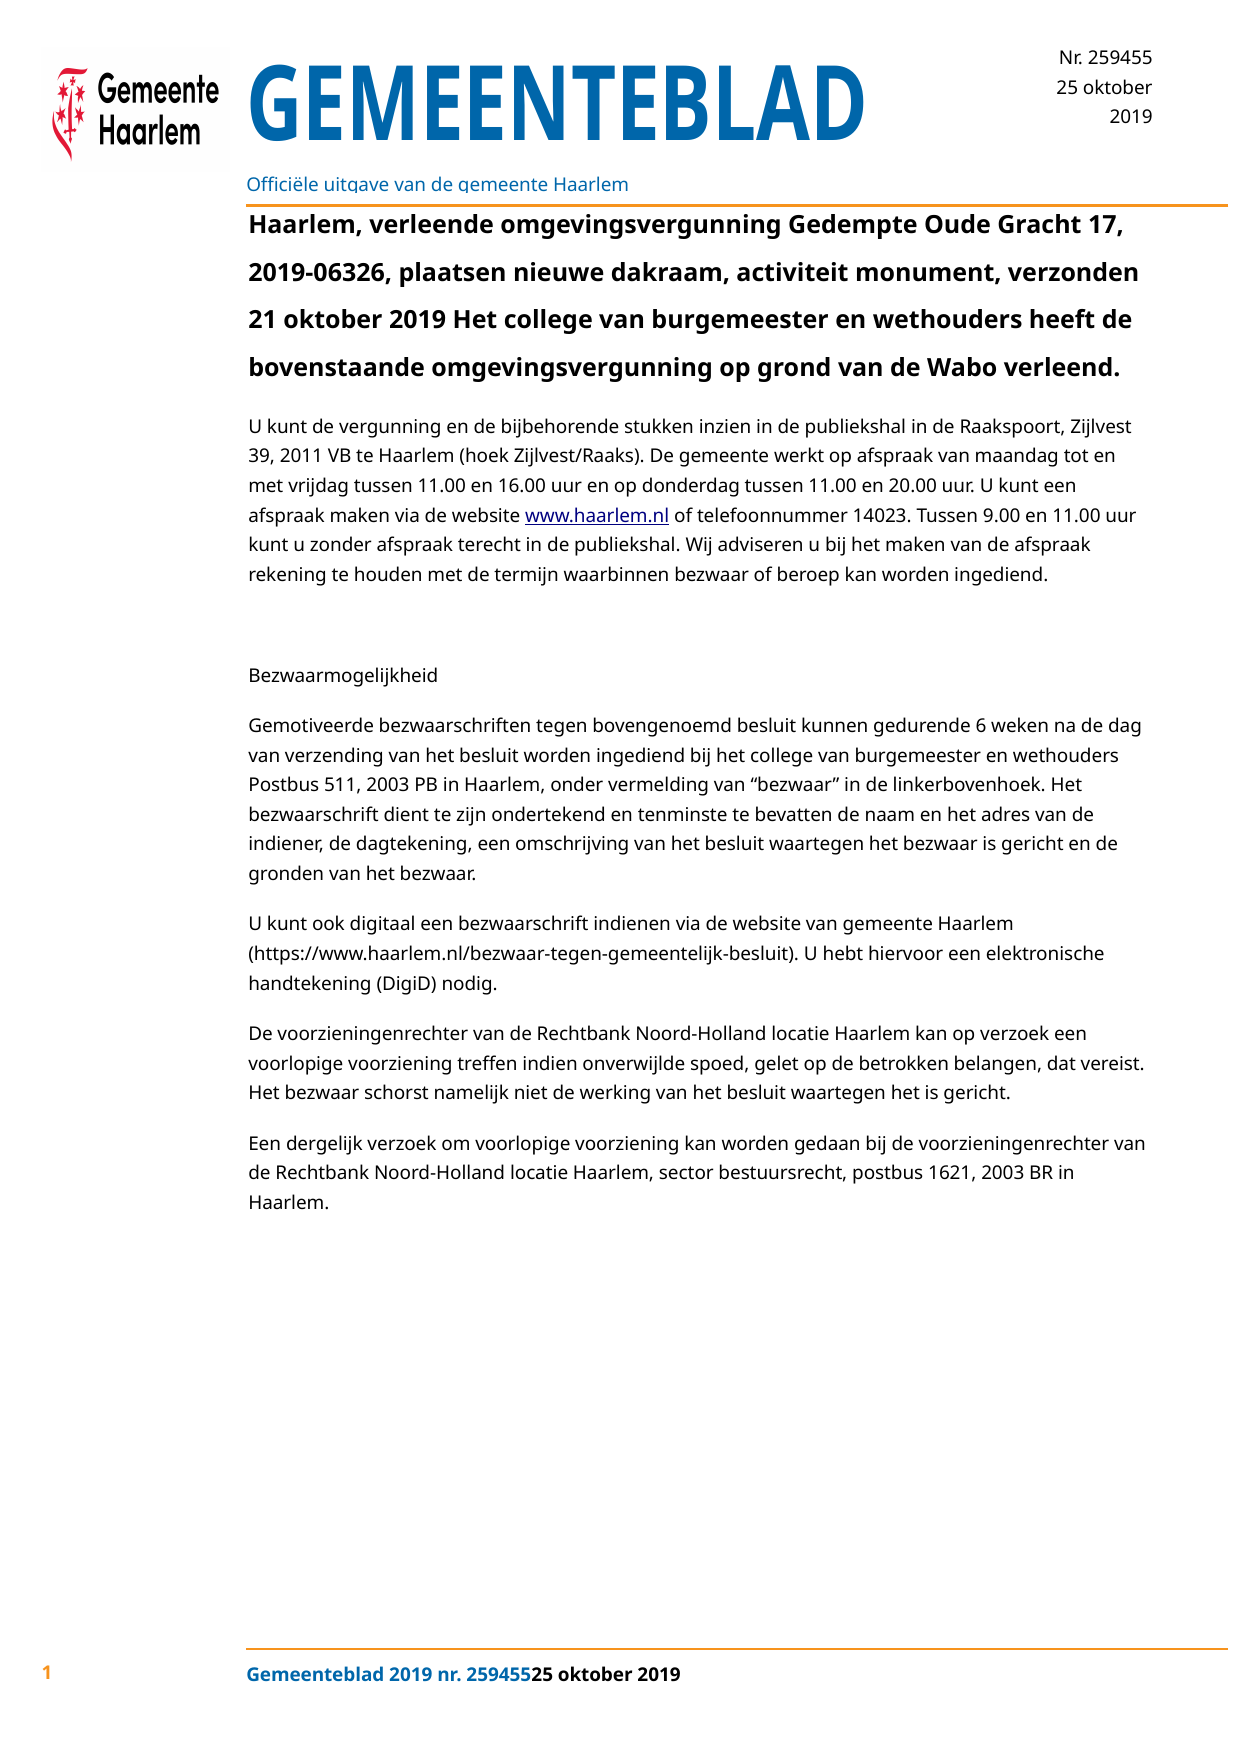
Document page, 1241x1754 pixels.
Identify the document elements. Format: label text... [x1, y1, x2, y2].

text De voorzieningenrechter van de Rechtbank Noord-Holland locatie Haarlem kan op verzoek een voorlopige voorziening treffen indien onverwijlde spoed, gelet op de betrokken belangen, dat vereist. Het bezwaar schorst namelijk niet de werking van het besluit waartegen het is gericht. [248, 1020, 1152, 1105]
text U kunt de vergunning en de bijbehorende stukken inzien in de publiekshal in de Raakspoort, Zijlvest 39, 2011 VB te Haarlem (hoek Zijlvest/Raaks). De gemeente werkt op afspraak van maandag tot en met vrijdag tussen 11.00 en 16.00 uur en op donderdag tussen 11.00 en 20.00 uur. U kunt een afspraak maken via de website www.haarlem.nl of telefoonnummer 14023. Tussen 9.00 en 11.00 uur kunt u zonder afspraak terecht in de publiekshal. Wij adviseren u bij het maken van de afspraak rekening te houden met de termijn waarbinnen bezwaar of beroep kan worden ingediend. [248, 413, 1152, 587]
text Haarlem, verleende omgevingsvergunning Gedempte Oude Gracht 17, 2019-06326, plaatsen nieuwe dakraam, activiteit monument, verzonden 21 oktober 2019 Het college van burgemeester en wethouders heeft de bovenstaande omgevingsvergunning op grond van de Wabo verleend. [248, 207, 1152, 384]
text Gemotiveerde bezwaarschriften tegen bovengenoemd besluit kunnen gedurende 6 weken na de dag van verzending van het besluit worden ingediend bij het college van burgemeester en wethouders Postbus 511, 2003 PB in Haarlem, onder vermelding van “bezwaar” in de linkerbovenhoek. Het bezwaarschrift dient te zijn ondertekend en tenminste te bevatten de naam en het adres van de indiener, de dagtekening, een omschrijving van het besluit waartegen het bezwaar is gericht en de gronden van het bezwaar. [248, 712, 1152, 886]
text Een dergelijk verzoek om voorlopige voorziening kan worden gedaan bij de voorzieningenrechter van de Rechtbank Noord-Holland locatie Haarlem, sector bestuursrecht, postbus 1621, 2003 BR in Haarlem. [248, 1130, 1152, 1215]
text Bezwaarmogelijkheid [248, 662, 1152, 688]
picture [41, 47, 231, 172]
text U kunt ook digitaal een bezwaarschrift indienen via de website van gemeente Haarlem (https://www.haarlem.nl/bezwaar-tegen-gemeentelijk-besluit). U hebt hiervoor een elektronische handtekening (DigiD) nodig. [248, 911, 1152, 996]
